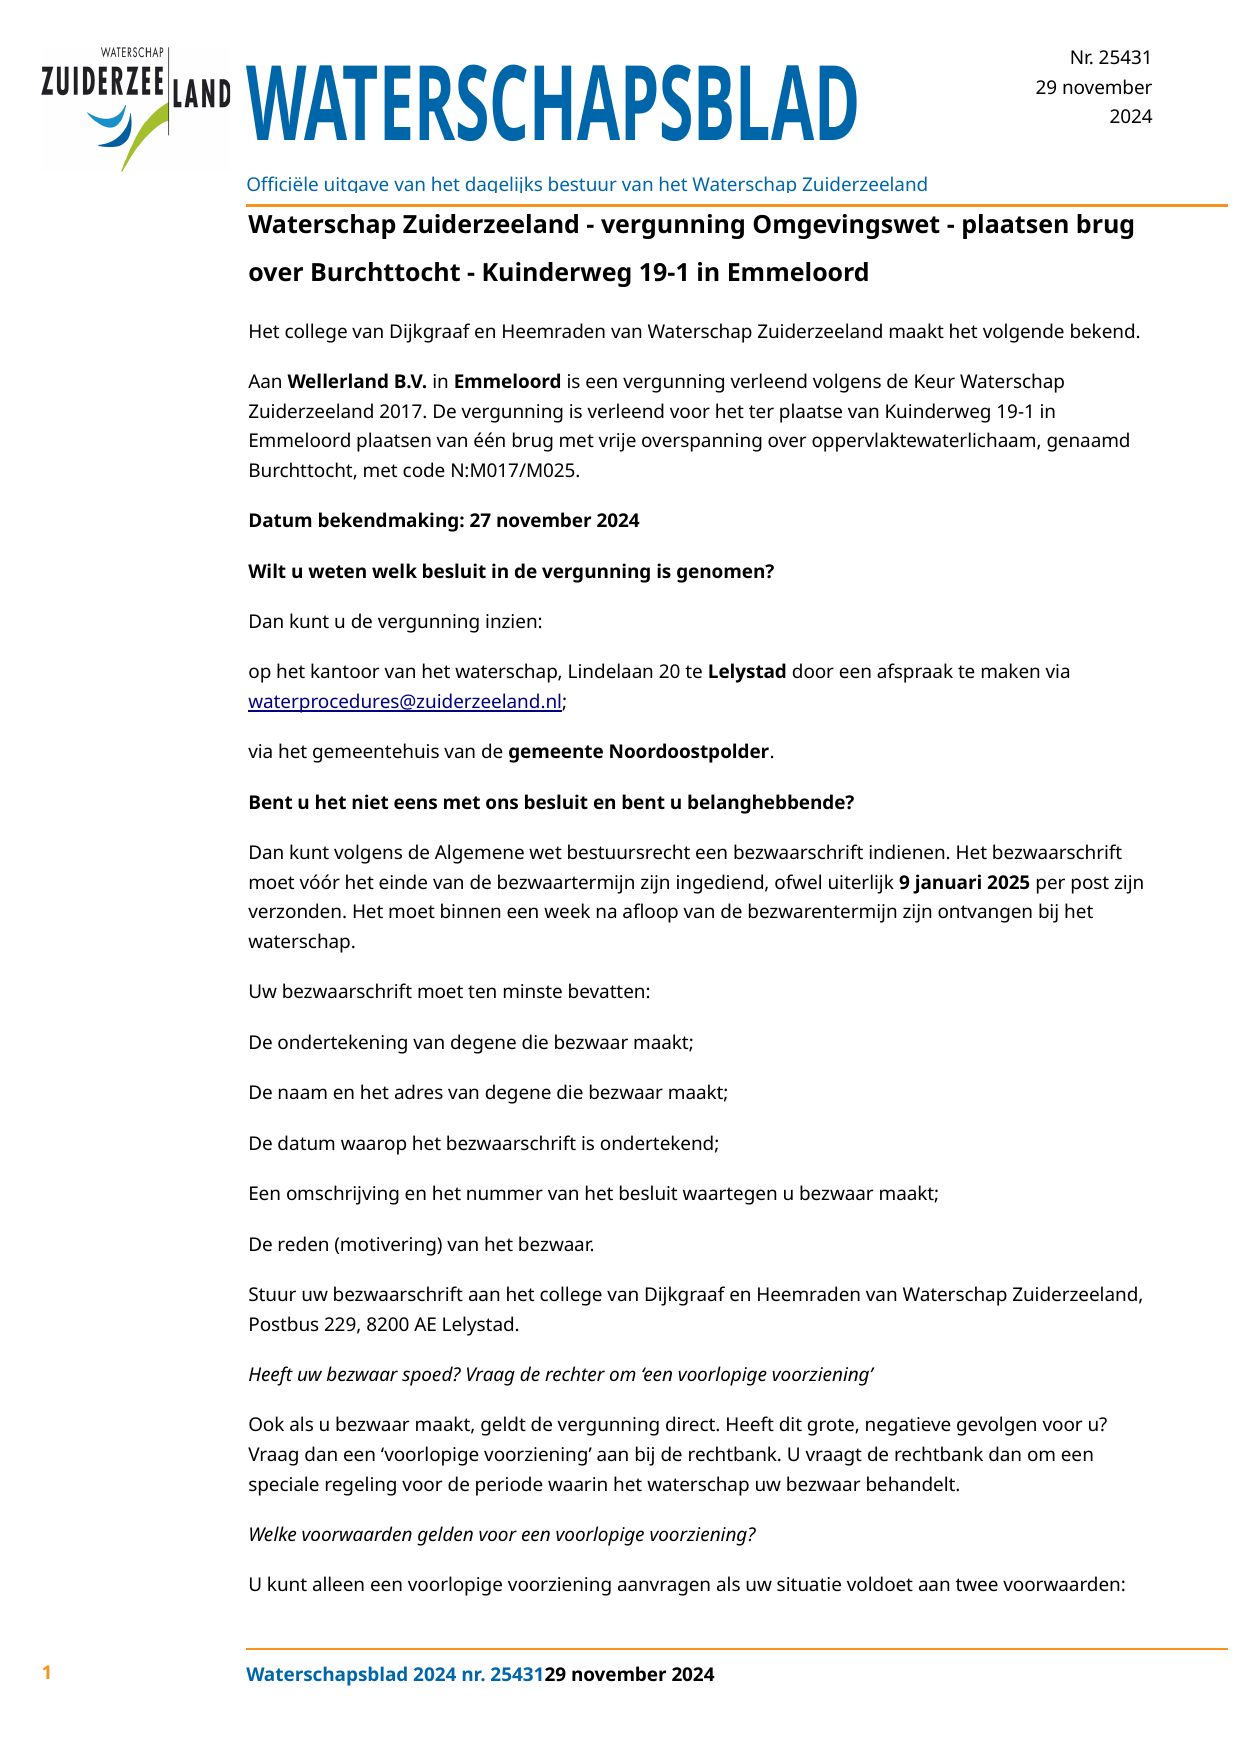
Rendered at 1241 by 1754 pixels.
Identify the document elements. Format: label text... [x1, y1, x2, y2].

text Waterschap Zuiderzeeland - vergunning Omgevingswet - plaatsen brug over Burchttocht - Kuinderweg 19-1 in Emmeloord [248, 207, 1152, 288]
text Ook als u bezwaar maakt, geldt de vergunning direct. Heeft dit grote, negatieve gevolgen voor u? Vraag dan een ‘voorlopige voorziening’ aan bij de rechtbank. U vraagt de rechtbank dan om een speciale regeling voor de periode waarin het waterschap uw bezwaar behandelt. [248, 1412, 1152, 1497]
text Bent u het niet eens met ons besluit en bent u belanghebbende? [248, 789, 1152, 815]
text Stuur uw bezwaarschrift aan het college van Dijkgraaf en Heemraden van Waterschap Zuiderzeeland, Postbus 229, 8200 AE Lelystad. [248, 1281, 1152, 1337]
text Uw bezwaarschrift moet ten minste bevatten: [248, 979, 1152, 1004]
text De ondertekening van degene die bezwaar maakt; [248, 1029, 1152, 1055]
text Aan Wellerland B.V. in Emmeloord is een vergunning verleend volgens de Keur Waterschap Zuiderzeeland 2017. De vergunning is verleend voor het ter plaatse van Kuinderweg 19-1 in Emmeloord plaatsen van één brug met vrije overspanning over oppervlaktewaterlichaam, genaamd Burchttocht, met code N:M017/M025. [248, 368, 1152, 483]
text Een omschrijving en het nummer van het besluit waartegen u bezwaar maakt; [248, 1180, 1152, 1206]
text Welke voorwaarden gelden voor een voorlopige voorziening? [248, 1521, 1152, 1547]
text via het gemeentehuis van de gemeente Noordoostpolder. [248, 739, 1152, 764]
text U kunt alleen een voorlopige voorziening aanvragen als uw situatie voldoet aan twee voorwaarden: [248, 1572, 1152, 1597]
text De reden (motivering) van het bezwaar. [248, 1231, 1152, 1257]
text Dan kunt u de vergunning inzien: [248, 608, 1152, 634]
text Wilt u weten welk besluit in de vergunning is genomen? [248, 558, 1152, 584]
text Dan kunt volgens de Algemene wet bestuursrecht een bezwaarschrift indienen. Het bezwaarschrift moet vóór het einde van de bezwaartermijn zijn ingediend, ofwel uiterlijk 9 januari 2025 per post zijn verzonden. Het moet binnen een week na afloop van de bezwarentermijn zijn ontvangen bij het waterschap. [248, 839, 1152, 954]
text De datum waarop het bezwaarschrift is ondertekend; [248, 1130, 1152, 1156]
text De naam en het adres van degene die bezwaar maakt; [248, 1079, 1152, 1105]
picture [41, 47, 231, 172]
text Heeft uw bezwaar spoed? Vraag de rechter om ‘een voorlopige voorziening’ [248, 1361, 1152, 1387]
text op het kantoor van het waterschap, Lindelaan 20 te Lelystad door een afspraak te maken via waterprocedures@zuiderzeeland.nl; [248, 659, 1152, 714]
text Het college van Dijkgraaf en Heemraden van Waterschap Zuiderzeeland maakt het volgende bekend. [248, 318, 1152, 344]
text Datum bekendmaking: 27 november 2024 [248, 507, 1152, 533]
